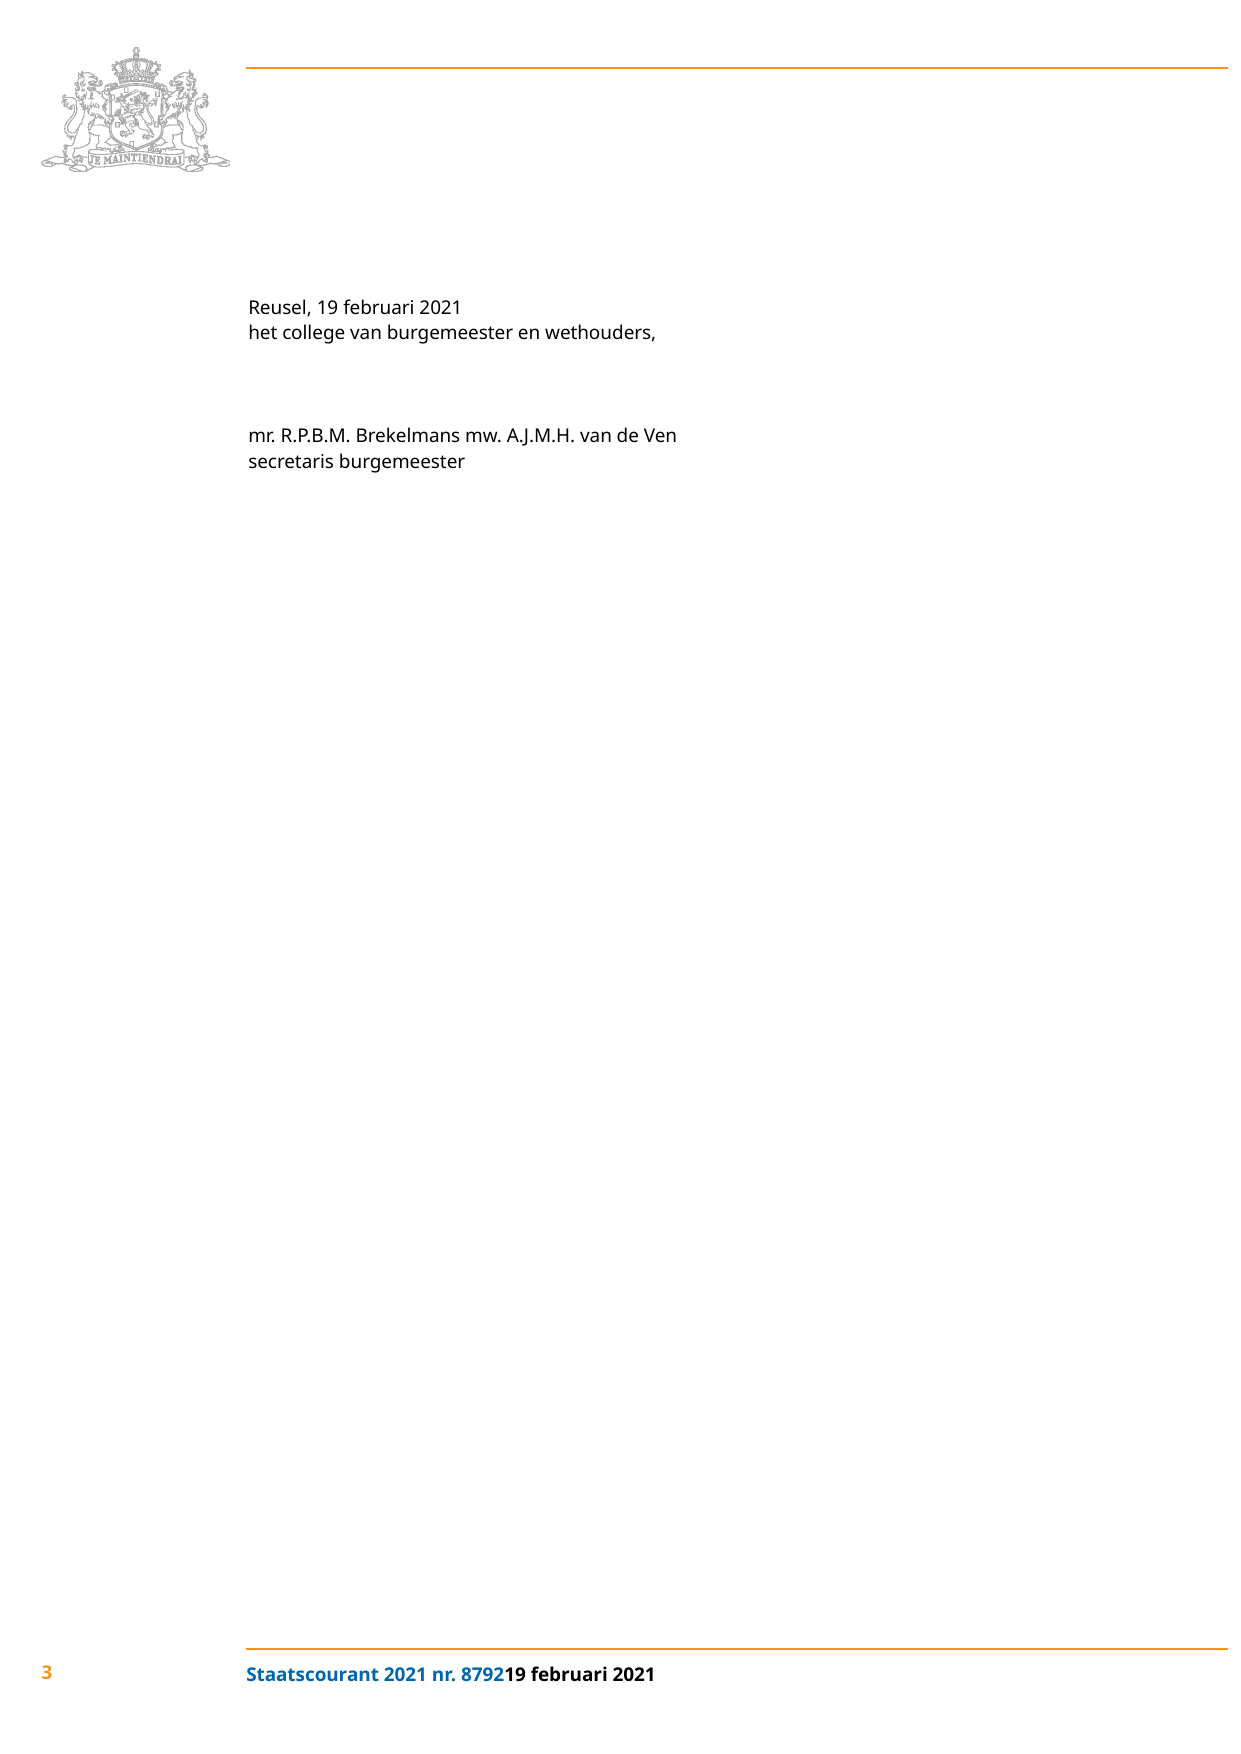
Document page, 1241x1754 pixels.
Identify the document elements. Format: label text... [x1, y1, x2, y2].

picture [41, 47, 231, 172]
text secretaris burgemeester [248, 448, 1152, 474]
text het college van burgemeester en wethouders, [248, 319, 1152, 345]
text mr. R.P.B.M. Brekelmans mw. A.J.M.H. van de Ven [248, 422, 1152, 448]
text Reusel, 19 februari 2021 [248, 294, 1152, 319]
